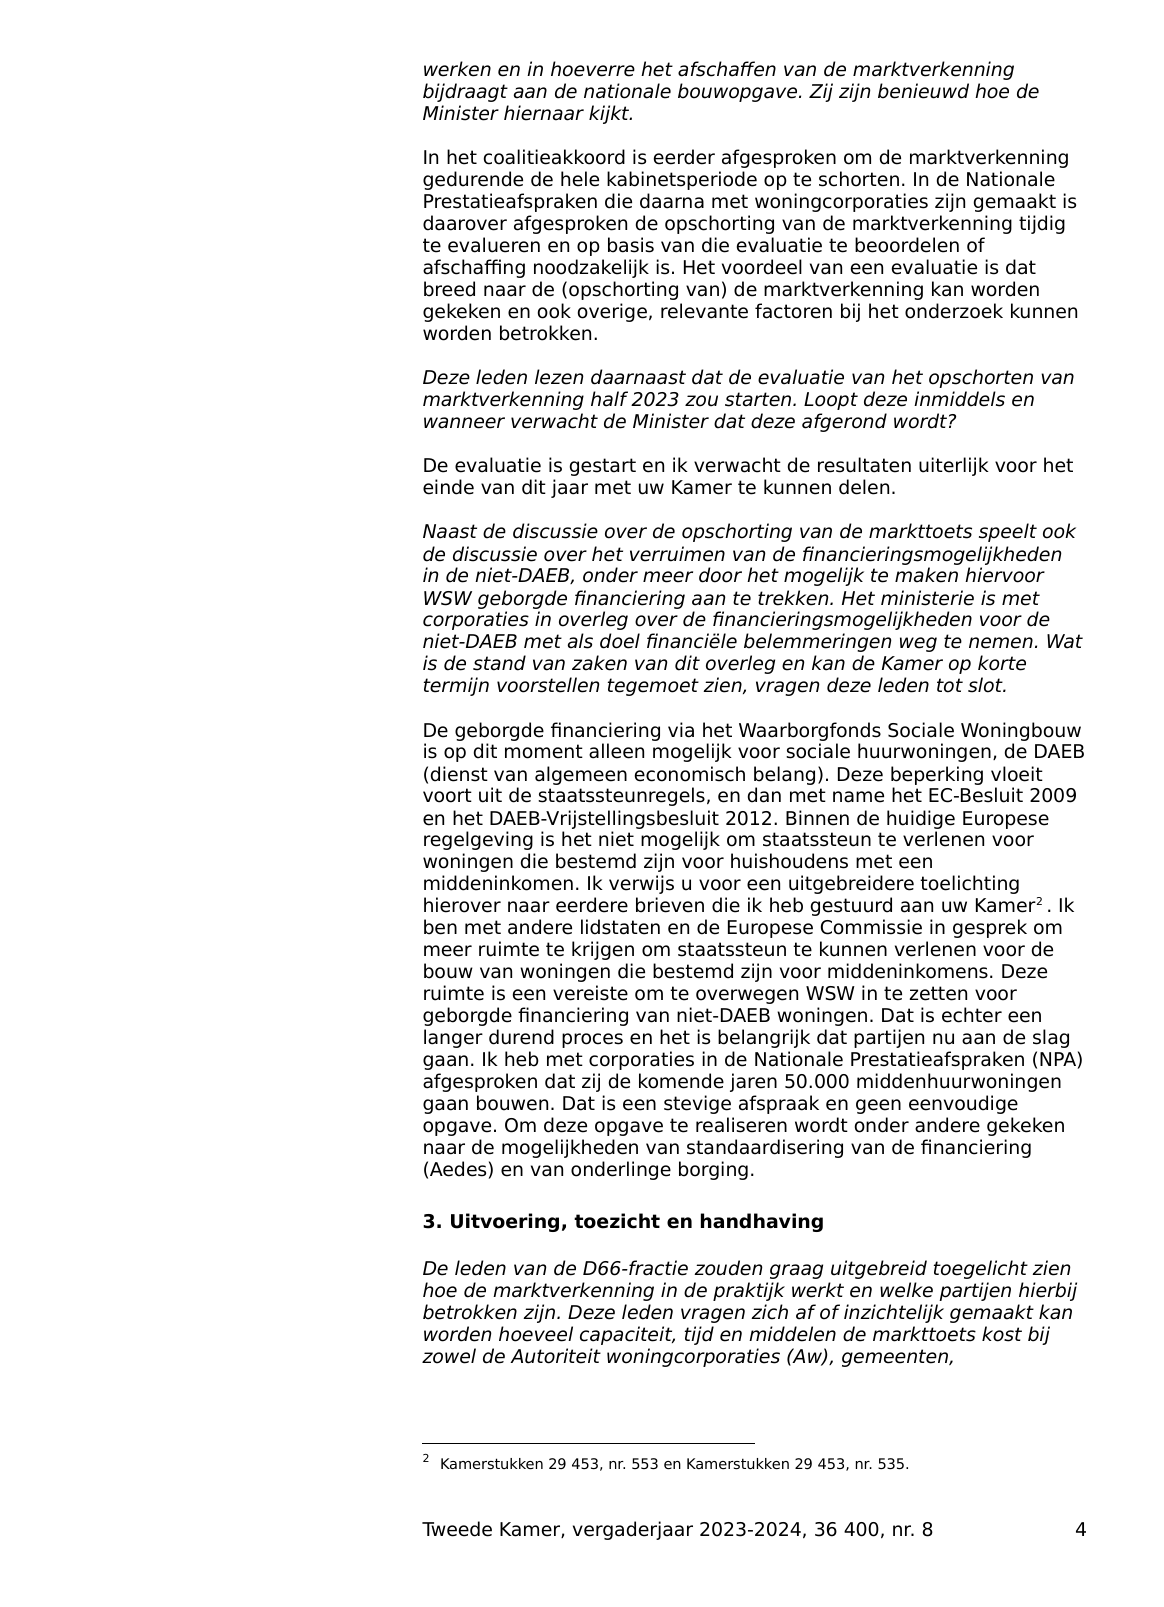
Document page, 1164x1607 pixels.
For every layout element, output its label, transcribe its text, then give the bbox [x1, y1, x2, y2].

subtitle 3. Uitvoering, toezicht en handhaving [422, 1211, 1087, 1233]
text Deze leden lezen daarnaast dat de evaluatie van het opschorten van marktverkenning half 2023 zou starten. Loopt deze inmiddels en wanneer verwacht de Minister dat deze afgerond wordt? [422, 367, 1087, 433]
text Naast de discussie over de opschorting van de markttoets speelt ook de discussie over het verruimen van de financieringsmogelijkheden in de niet-DAEB, onder meer door het mogelijk te maken hiervoor WSW geborgde financiering aan te trekken. Het ministerie is met corporaties in overleg over de financieringsmogelijkheden voor de niet-DAEB met als doel financiële belemmeringen weg te nemen. Wat is de stand van zaken van dit overleg en kan de Kamer op korte termijn voorstellen tegemoet zien, vragen deze leden tot slot. [422, 521, 1087, 697]
text werken en in hoeverre het afschaffen van de marktverkenning bijdraagt aan de nationale bouwopgave. Zij zijn benieuwd hoe de Minister hiernaar kijkt. [422, 59, 1087, 125]
text In het coalitieakkoord is eerder afgesproken om de marktverkenning gedurende de hele kabinetsperiode op te schorten. In de Nationale Prestatieafspraken die daarna met woningcorporaties zijn gemaakt is daarover afgesproken de opschorting van de marktverkenning tijdig te evalueren en op basis van die evaluatie te beoordelen of afschaffing noodzakelijk is. Het voordeel van een evaluatie is dat breed naar de (opschorting van) de marktverkenning kan worden gekeken en ook overige, relevante factoren bij het onderzoek kunnen worden betrokken. [422, 147, 1087, 345]
text De geborgde financiering via het Waarborgfonds Sociale Woningbouw is op dit moment alleen mogelijk voor sociale huurwoningen, de DAEB (dienst van algemeen economisch belang). Deze beperking vloeit voort uit de staatssteunregels, en dan met name het EC-Besluit 2009 en het DAEB-Vrijstellingsbesluit 2012. Binnen de huidige Europese regelgeving is het niet mogelijk om staatssteun te verlenen voor woningen die bestemd zijn voor huishoudens met een middeninkomen. Ik verwijs u voor een uitgebreidere toelichting hierover naar eerdere brieven die ik heb gestuurd aan uw Kamer. Ik ben met andere lidstaten en de Europese Commissie in gesprek om meer ruimte te krijgen om staatssteun te kunnen verlenen voor de bouw van woningen die bestemd zijn voor middeninkomens. Deze ruimte is een vereiste om te overwegen WSW in te zetten voor geborgde financiering van niet-DAEB woningen. Dat is echter een langer durend proces en het is belangrijk dat partijen nu aan de slag gaan. Ik heb met corporaties in de Nationale Prestatieafspraken (NPA) afgesproken dat zij de komende jaren 50.000 middenhuurwoningen gaan bouwen. Dat is een stevige afspraak en geen eenvoudige opgave. Om deze opgave te realiseren wordt onder andere gekeken naar de mogelijkheden van standaardisering van de financiering (Aedes) en van onderlinge borging. [422, 719, 1087, 1181]
text De leden van de D66-fractie zouden graag uitgebreid toegelicht zien hoe de marktverkenning in de praktijk werkt en welke partijen hierbij betrokken zijn. Deze leden vragen zich af of inzichtelijk gemaakt kan worden hoeveel capaciteit, tijd en middelen de markttoets kost bij zowel de Autoriteit woningcorporaties (Aw), gemeenten, [422, 1258, 1087, 1368]
text Kamerstukken 29 453, nr. 553 en Kamerstukken 29 453, nr. 535. [422, 1452, 1087, 1474]
text De evaluatie is gestart en ik verwacht de resultaten uiterlijk voor het einde van dit jaar met uw Kamer te kunnen delen. [422, 455, 1087, 499]
